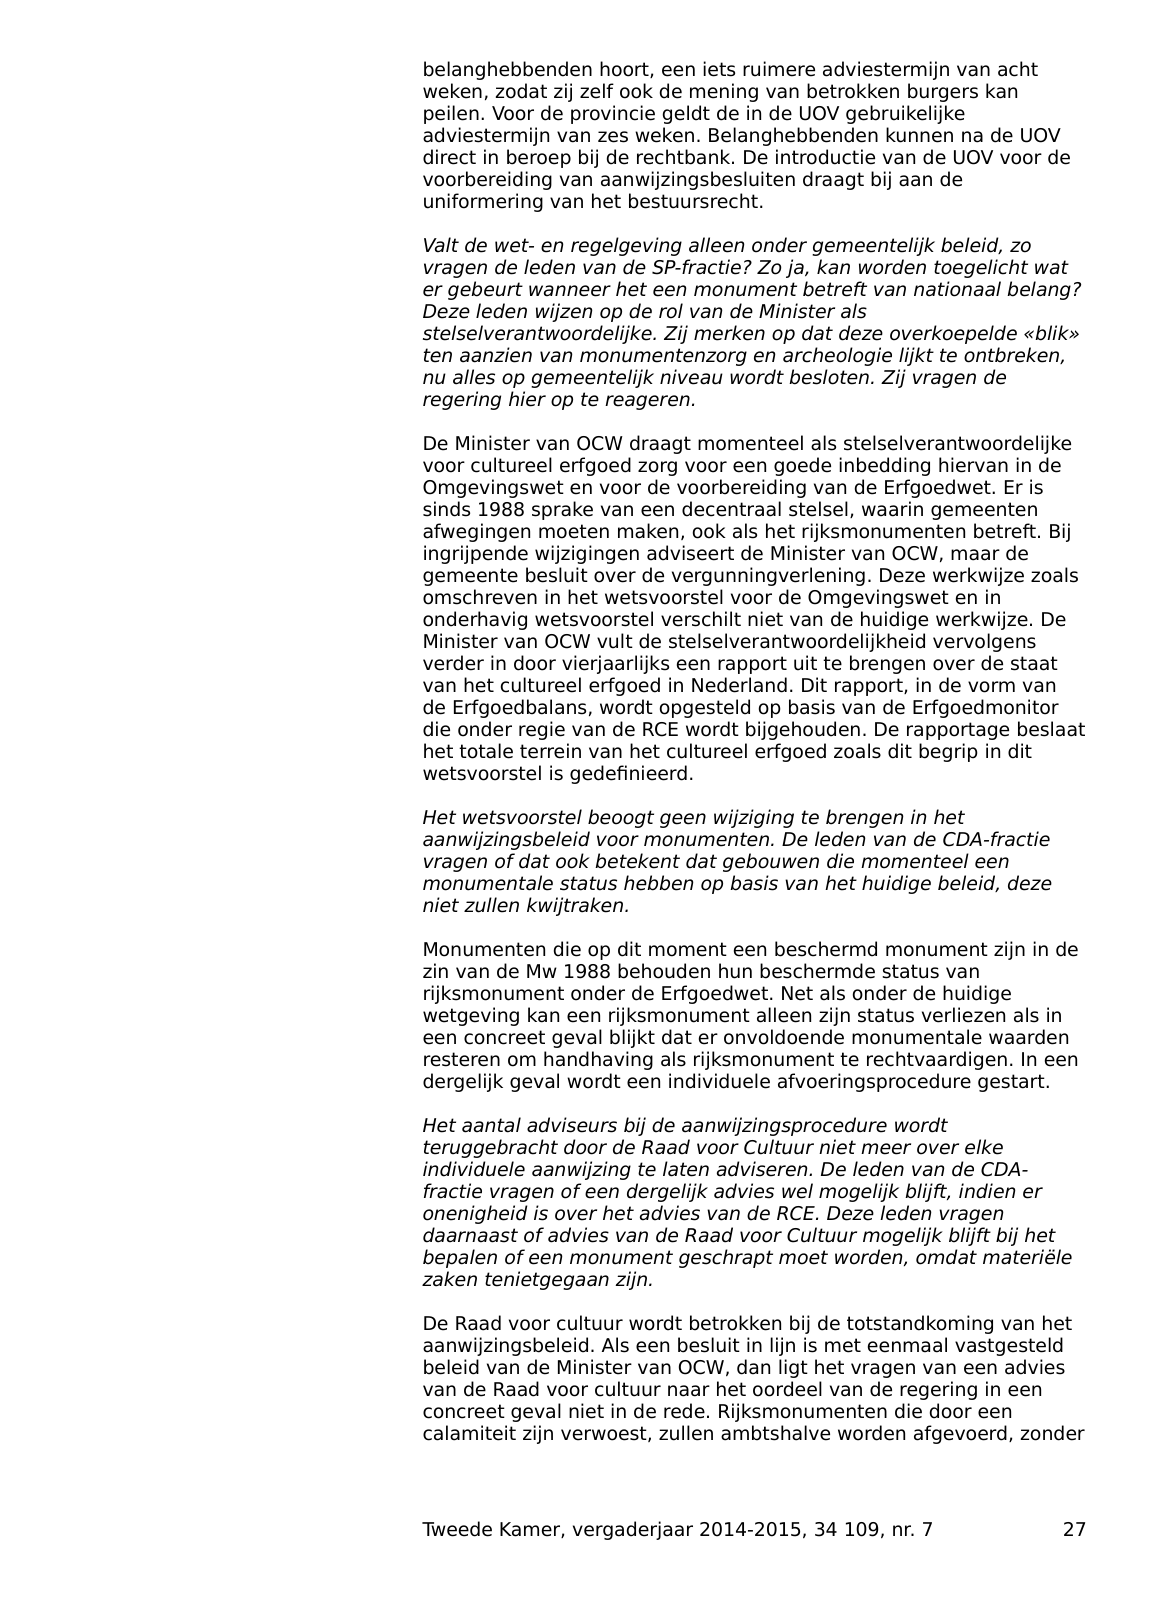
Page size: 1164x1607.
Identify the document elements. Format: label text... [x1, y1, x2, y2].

text Valt de wet- en regelgeving alleen onder gemeentelijk beleid, zo vragen de leden van de SP-fractie? Zo ja, kan worden toegelicht wat er gebeurt wanneer het een monument betreft van nationaal belang? Deze leden wijzen op de rol van de Minister als stelselverantwoordelijke. Zij merken op dat deze overkoepelde «blik» ten aanzien van monumentenzorg en archeologie lijkt te ontbreken, nu alles op gemeentelijk niveau wordt besloten. Zij vragen de regering hier op te reageren. [422, 235, 1087, 411]
text Het wetsvoorstel beoogt geen wijziging te brengen in het aanwijzingsbeleid voor monumenten. De leden van de CDA-fractie vragen of dat ook betekent dat gebouwen die momenteel een monumentale status hebben op basis van het huidige beleid, deze niet zullen kwijtraken. [422, 807, 1087, 917]
text belanghebbenden hoort, een iets ruimere adviestermijn van acht weken, zodat zij zelf ook de mening van betrokken burgers kan peilen. Voor de provincie geldt de in de UOV gebruikelijke adviestermijn van zes weken. Belanghebbenden kunnen na de UOV direct in beroep bij de rechtbank. De introductie van de UOV voor de voorbereiding van aanwijzingsbesluiten draagt bij aan de uniformering van het bestuursrecht. [422, 59, 1087, 213]
text Het aantal adviseurs bij de aanwijzingsprocedure wordt teruggebracht door de Raad voor Cultuur niet meer over elke individuele aanwijzing te laten adviseren. De leden van de CDA-fractie vragen of een dergelijk advies wel mogelijk blijft, indien er onenigheid is over het advies van de RCE. Deze leden vragen daarnaast of advies van de Raad voor Cultuur mogelijk blijft bij het bepalen of een monument geschrapt moet worden, omdat materiële zaken tenietgegaan zijn. [422, 1115, 1087, 1291]
text Monumenten die op dit moment een beschermd monument zijn in de zin van de Mw 1988 behouden hun beschermde status van rijksmonument onder de Erfgoedwet. Net als onder de huidige wetgeving kan een rijksmonument alleen zijn status verliezen als in een concreet geval blijkt dat er onvoldoende monumentale waarden resteren om handhaving als rijksmonument te rechtvaardigen. In een dergelijk geval wordt een individuele afvoeringsprocedure gestart. [422, 939, 1087, 1093]
text De Raad voor cultuur wordt betrokken bij de totstandkoming van het aanwijzingsbeleid. Als een besluit in lijn is met eenmaal vastgesteld beleid van de Minister van OCW, dan ligt het vragen van een advies van de Raad voor cultuur naar het oordeel van de regering in een concreet geval niet in de rede. Rijksmonumenten die door een calamiteit zijn verwoest, zullen ambtshalve worden afgevoerd, zonder [422, 1313, 1087, 1445]
text De Minister van OCW draagt momenteel als stelselverantwoordelijke voor cultureel erfgoed zorg voor een goede inbedding hiervan in de Omgevingswet en voor de voorbereiding van de Erfgoedwet. Er is sinds 1988 sprake van een decentraal stelsel, waarin gemeenten afwegingen moeten maken, ook als het rijksmonumenten betreft. Bij ingrijpende wijzigingen adviseert de Minister van OCW, maar de gemeente besluit over de vergunningverlening. Deze werkwijze zoals omschreven in het wetsvoorstel voor de Omgevingswet en in onderhavig wetsvoorstel verschilt niet van de huidige werkwijze. De Minister van OCW vult de stelselverantwoordelijkheid vervolgens verder in door vierjaarlijks een rapport uit te brengen over de staat van het cultureel erfgoed in Nederland. Dit rapport, in de vorm van de Erfgoedbalans, wordt opgesteld op basis van de Erfgoedmonitor die onder regie van de RCE wordt bijgehouden. De rapportage beslaat het totale terrein van het cultureel erfgoed zoals dit begrip in dit wetsvoorstel is gedefinieerd. [422, 433, 1087, 785]
